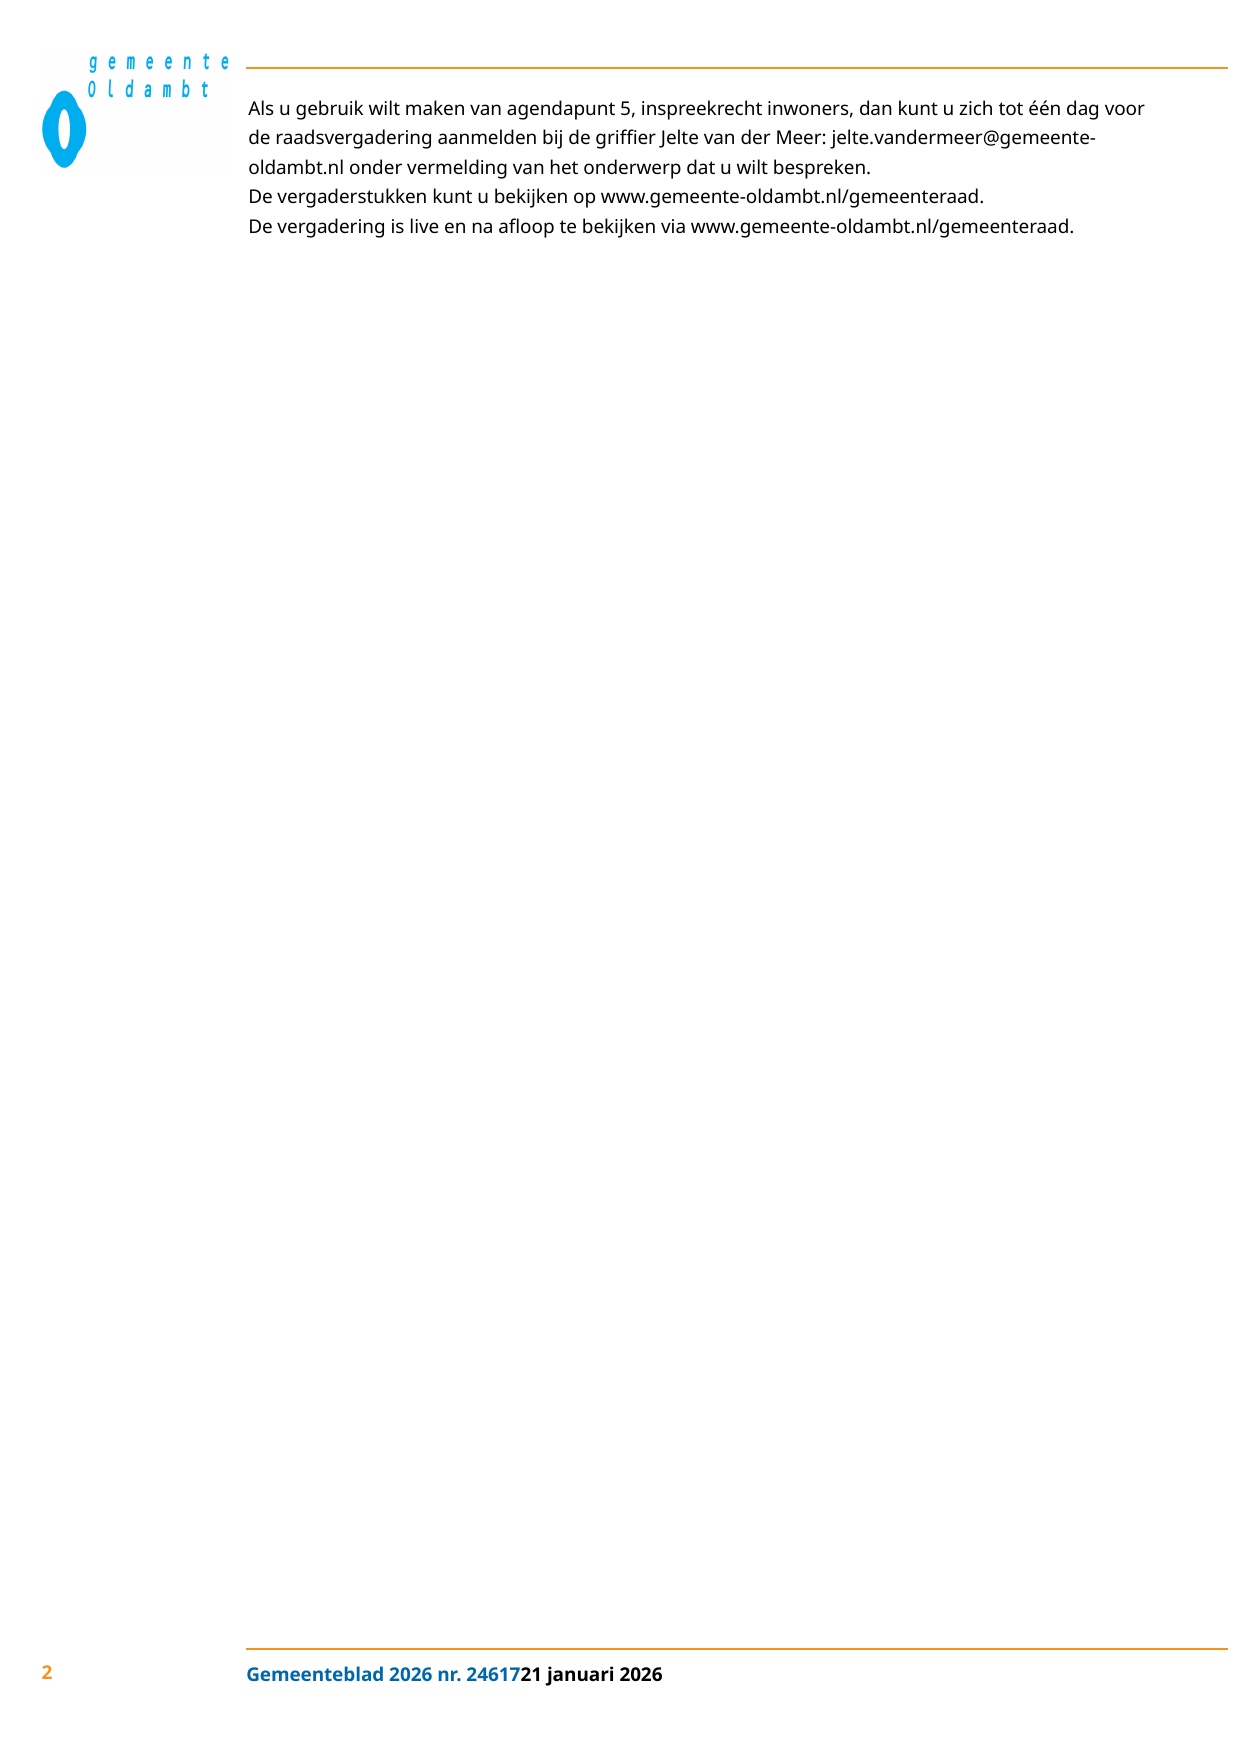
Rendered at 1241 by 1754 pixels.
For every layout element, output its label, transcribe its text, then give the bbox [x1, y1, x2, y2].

picture [41, 47, 231, 172]
text Als u gebruik wilt maken van agendapunt 5, inspreekrecht inwoners, dan kunt u zich tot één dag voor de raadsvergadering aanmelden bij de griffier Jelte van der Meer: jelte.vandermeer@gemeente-oldambt.nl onder vermelding van het onderwerp dat u wilt bespreken. [248, 95, 1152, 180]
text De vergadering is live en na afloop te bekijken via www.gemeente-oldambt.nl/gemeenteraad. [248, 213, 1152, 239]
text De vergaderstukken kunt u bekijken op www.gemeente-oldambt.nl/gemeenteraad. [248, 183, 1152, 209]
